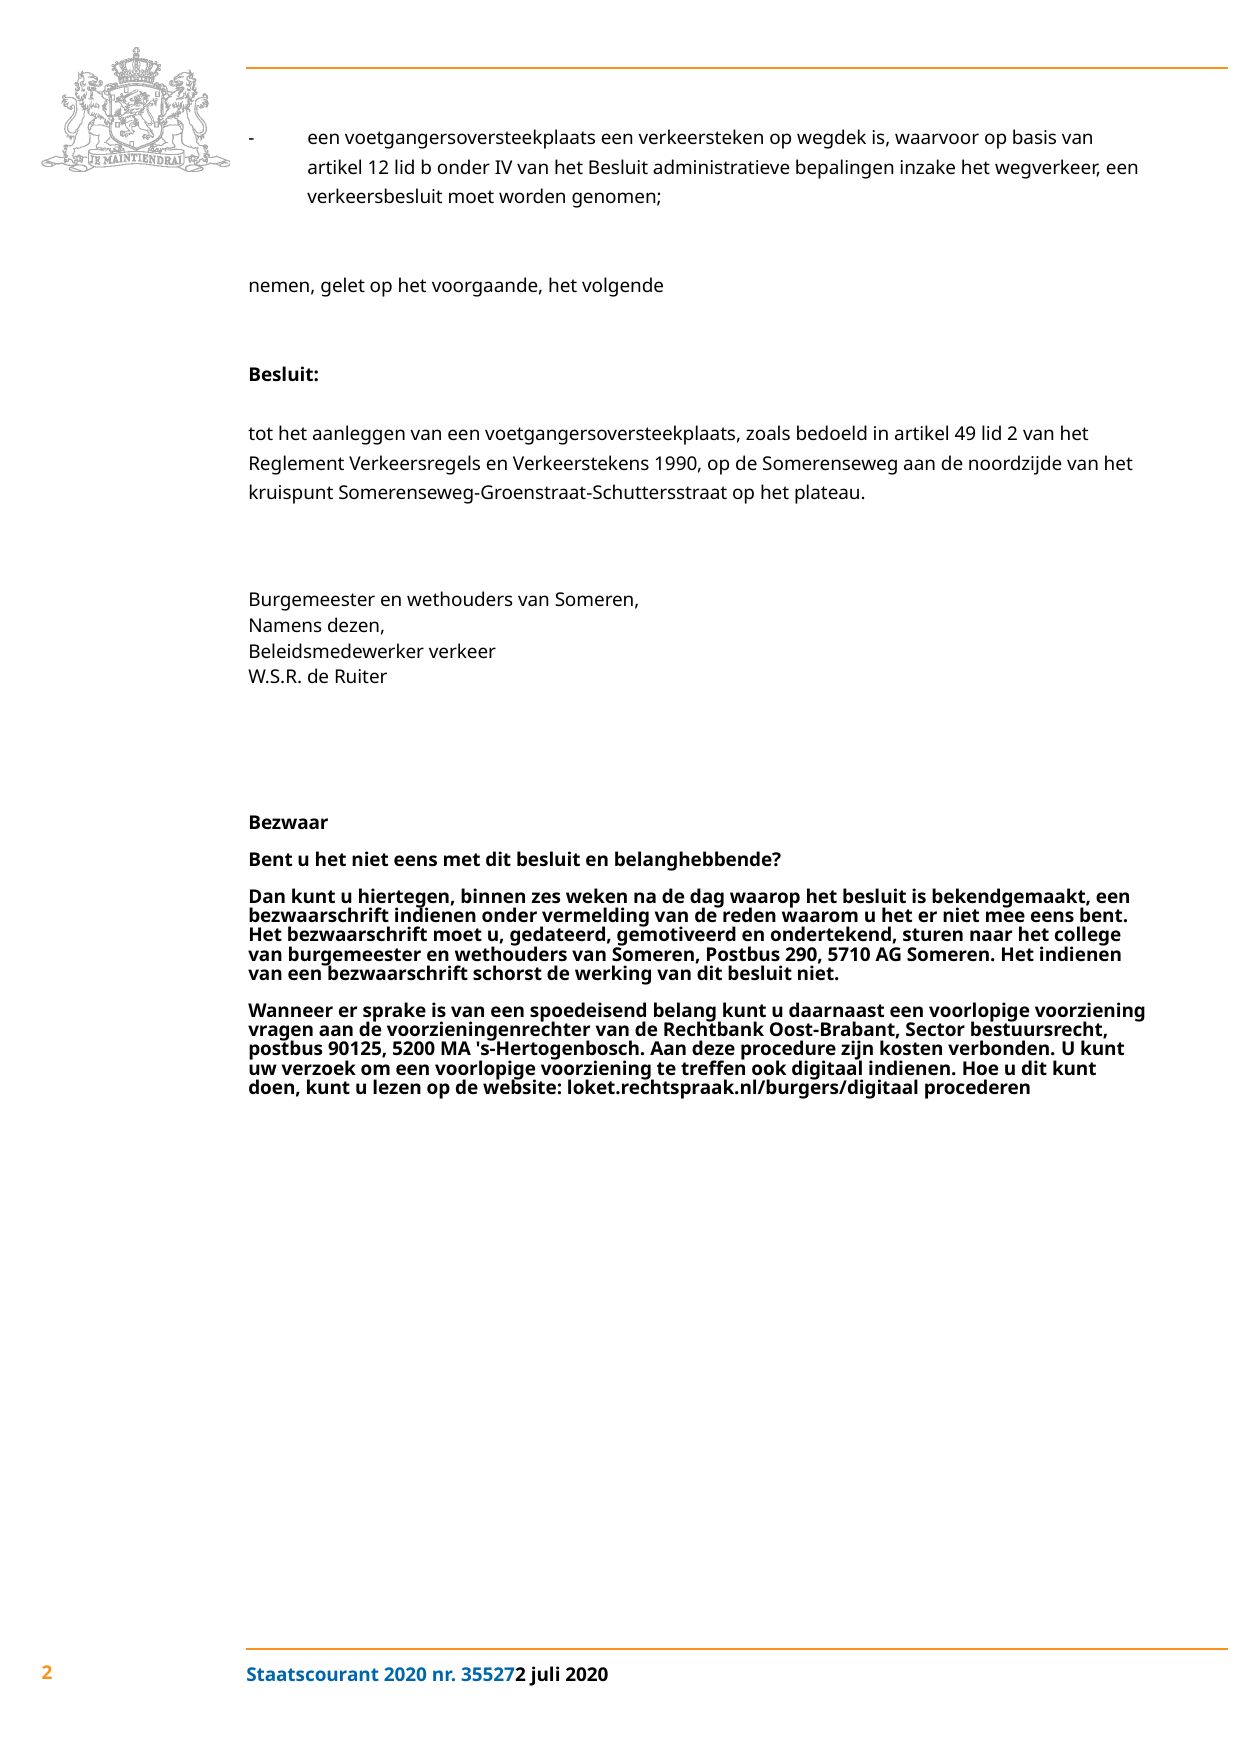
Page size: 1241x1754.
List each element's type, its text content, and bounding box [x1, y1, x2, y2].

text W.S.R. de Ruiter [248, 663, 1152, 689]
text Bezwaar [248, 814, 1152, 833]
text Beleidsmedewerker verkeer [248, 638, 1152, 663]
text Namens dezen, [248, 612, 1152, 638]
text Wanneer er sprake is van een spoedeisend belang kunt u daarnaast een voorlopige voorziening vragen aan de voorzieningenrechter van de Rechtbank Oost-Brabant, Sector bestuursrecht, postbus 90125, 5200 MA 's-Hertogenbosch. Aan deze procedure zijn kosten verbonden. U kunt uw verzoek om een voorlopige voorziening te treffen ook digitaal indienen. Hoe u dit kunt doen, kunt u lezen op de website: loket.rechtspraak.nl/burgers/digitaal procederen [248, 1002, 1152, 1098]
text Dan kunt u hiertegen, binnen zes weken na de dag waarop het besluit is bekendgemaakt, een bezwaarschrift indienen onder vermelding van de reden waarom u het er niet mee eens bent. Het bezwaarschrift moet u, gedateerd, gemotiveerd en ondertekend, sturen naar het college van burgemeester en wethouders van Someren, Postbus 290, 5710 AG Someren. Het indienen van een bezwaarschrift schorst de werking van dit besluit niet. [248, 888, 1152, 984]
text Burgemeester en wethouders van Someren, [248, 586, 1152, 612]
text Bent u het niet eens met dit besluit en belanghebbende? [248, 851, 1152, 870]
picture [41, 47, 231, 172]
text tot het aanleggen van een voetgangersoversteekplaats, zoals bedoeld in artikel 49 lid 2 van het Reglement Verkeersregels en Verkeerstekens 1990, op de Somerenseweg aan de noordzijde van het kruispunt Somerenseweg-Groenstraat-Schuttersstraat op het plateau. [248, 420, 1152, 505]
text Besluit: [248, 361, 1152, 387]
text nemen, gelet op het voorgaande, het volgende [248, 272, 1152, 298]
list een voetgangersoversteekplaats een verkeersteken op wegdek is, waarvoor op basis van artikel 12 lid b onder IV van het Besluit administratieve bepalingen inzake het wegverkeer, een verkeersbesluit moet worden genomen; [248, 124, 1152, 209]
